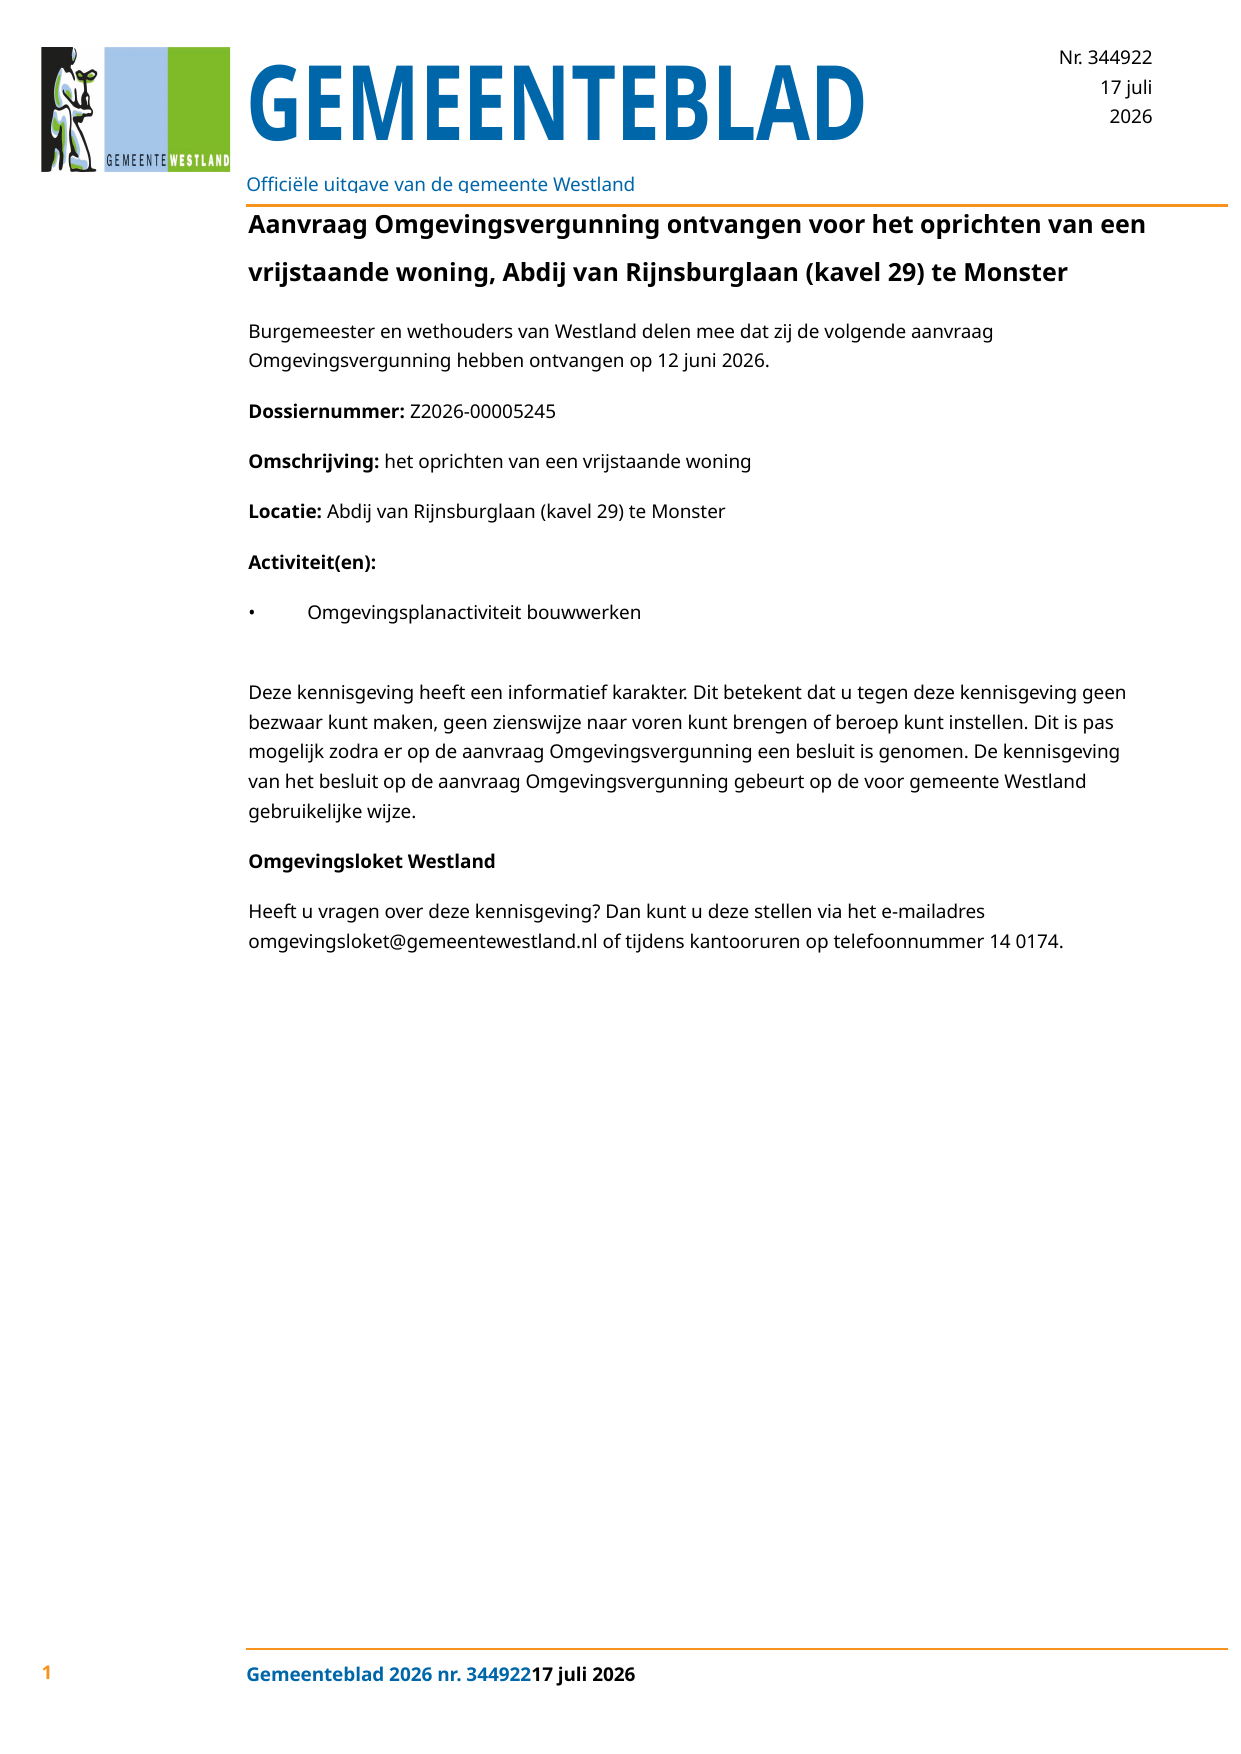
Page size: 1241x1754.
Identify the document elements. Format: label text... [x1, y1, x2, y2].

picture [41, 47, 231, 172]
text Heeft u vragen over deze kennisgeving? Dan kunt u deze stellen via het e-mailadres omgevingsloket@gemeentewestland.nl of tijdens kantooruren op telefoonnummer 14 0174. [248, 899, 1152, 954]
text Aanvraag Omgevingsvergunning ontvangen voor het oprichten van een vrijstaande woning, Abdij van Rijnsburglaan (kavel 29) te Monster [248, 207, 1152, 288]
text Omschrijving: het oprichten van een vrijstaande woning [248, 448, 1152, 474]
text Deze kennisgeving heeft een informatief karakter. Dit betekent dat u tegen deze kennisgeving geen bezwaar kunt maken, geen zienswijze naar voren kunt brengen of beroep kunt instellen. Dit is pas mogelijk zodra er op de aanvraag Omgevingsvergunning een besluit is genomen. De kennisgeving van het besluit op de aanvraag Omgevingsvergunning gebeurt op de voor gemeente Westland gebruikelijke wijze. [248, 679, 1152, 824]
text Locatie: Abdij van Rijnsburglaan (kavel 29) te Monster [248, 499, 1152, 524]
list Omgevingsplanactiviteit bouwwerken [248, 599, 1152, 625]
text Dossiernummer: Z2026-00005245 [248, 398, 1152, 424]
text Burgemeester en wethouders van Westland delen mee dat zij de volgende aanvraag Omgevingsvergunning hebben ontvangen op 12 juni 2026. [248, 318, 1152, 373]
text Omgevingsloket Westland [248, 848, 1152, 874]
text Activiteit(en): [248, 549, 1152, 575]
